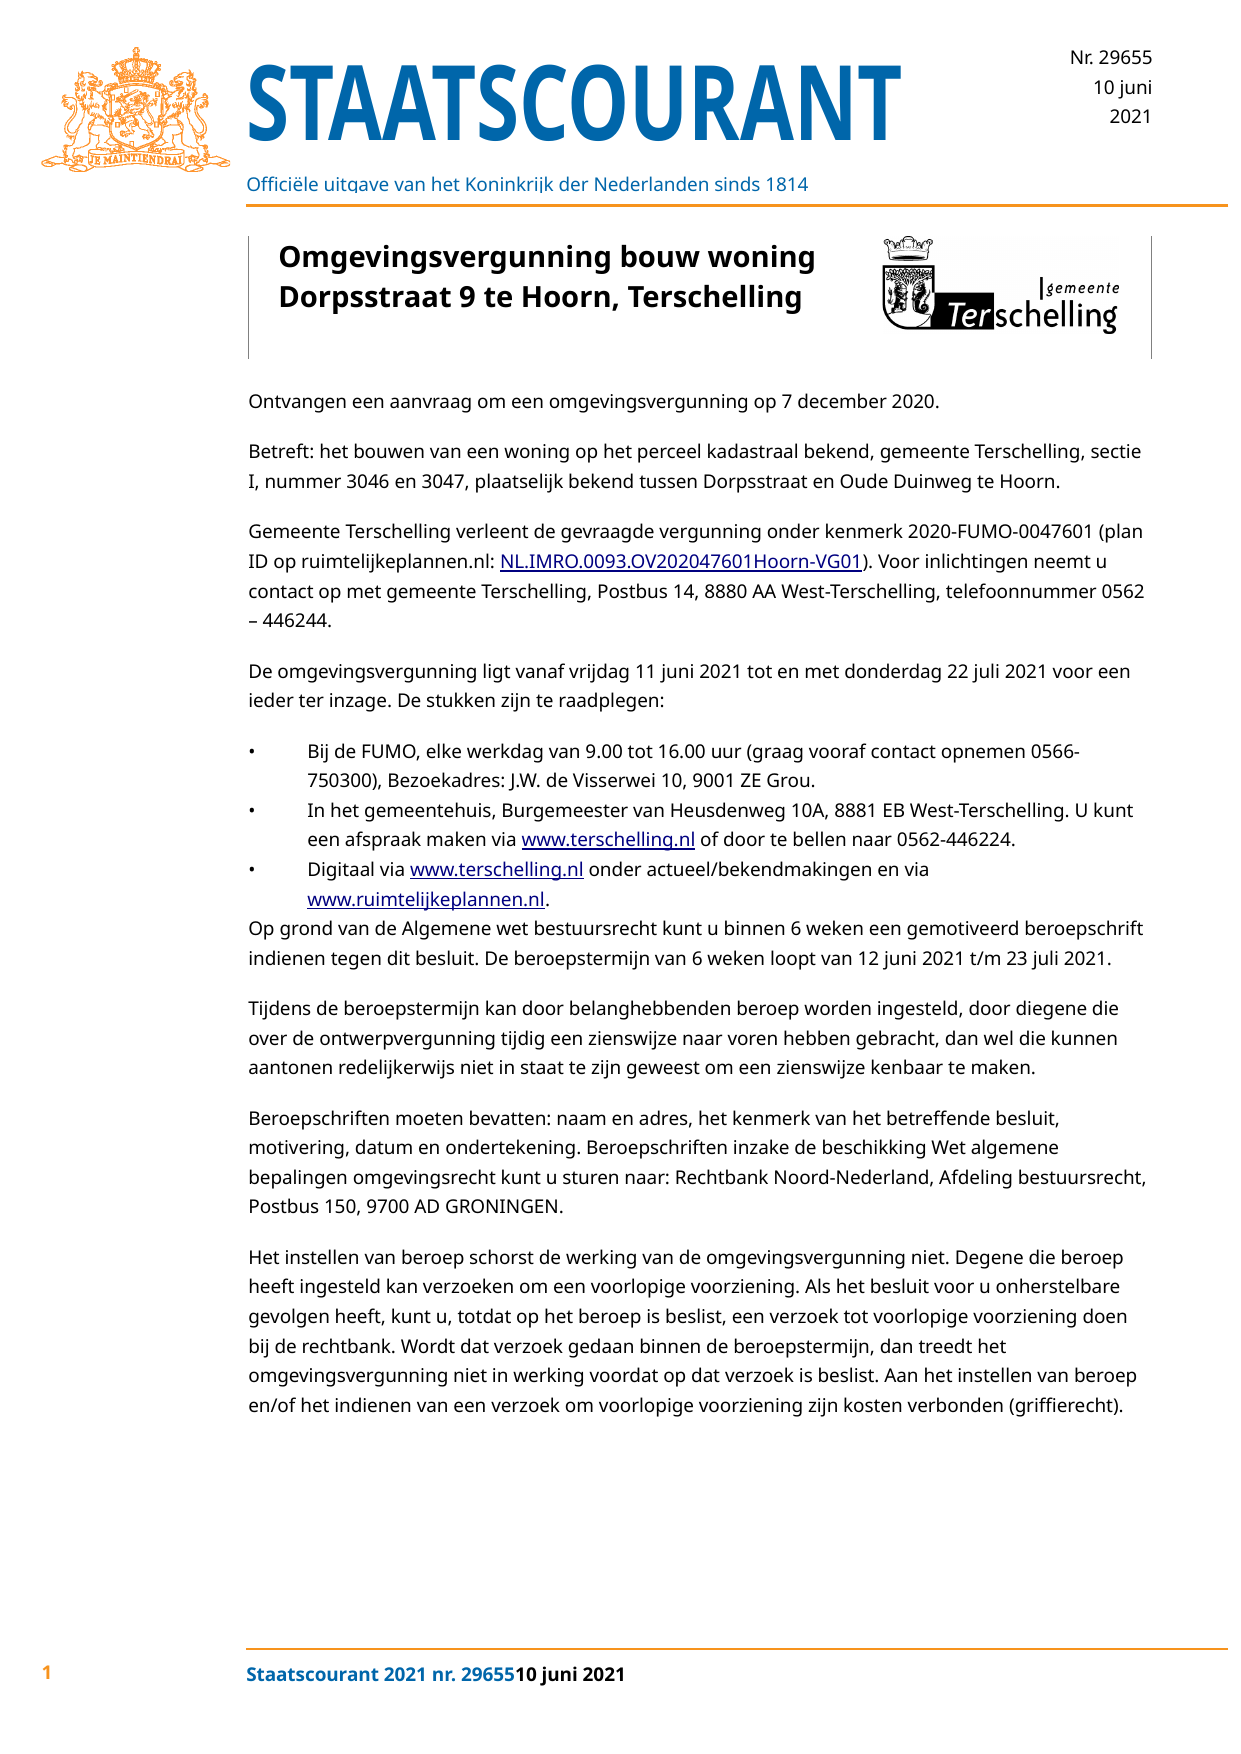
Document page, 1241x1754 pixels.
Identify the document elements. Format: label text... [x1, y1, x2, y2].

text Betreft: het bouwen van een woning op het perceel kadastraal bekend, gemeente Terschelling, sectie I, nummer 3046 en 3047, plaatselijk bekend tussen Dorpsstraat en Oude Duinweg te Hoorn. [248, 439, 1152, 494]
table_header Omgevingsvergunning bouw woning Dorpsstraat 9 te Hoorn, Terschelling [249, 236, 850, 359]
text De omgevingsvergunning ligt vanaf vrijdag 11 juni 2021 tot en met donderdag 22 juli 2021 voor een ieder ter inzage. De stukken zijn te raadplegen: [248, 658, 1152, 713]
picture [882, 236, 1119, 334]
table_header [850, 236, 1151, 359]
picture [41, 47, 231, 172]
text Gemeente Terschelling verleent de gevraagde vergunning onder kenmerk 2020-FUMO-0047601 (plan ID op ruimtelijkeplannen.nl: NL.IMRO.0093.OV202047601Hoorn-VG01). Voor inlichtingen neemt u contact op met gemeente Terschelling, Postbus 14, 8880 AA West-Terschelling, telefoonnummer 0562 – 446244. [248, 519, 1152, 633]
list In het gemeentehuis, Burgemeester van Heusdenweg 10A, 8881 EB West-Terschelling. U kunt een afspraak maken via www.terschelling.nl of door te bellen naar 0562-446224. [248, 797, 1152, 852]
text Op grond van de Algemene wet bestuursrecht kunt u binnen 6 weken een gemotiveerd beroepschrift indienen tegen dit besluit. De beroepstermijn van 6 weken loopt van 12 juni 2021 t/m 23 juli 2021. [248, 915, 1152, 971]
text Ontvangen een aanvraag om een omgevingsvergunning op 7 december 2020. [248, 388, 1152, 414]
text Beroepschriften moeten bevatten: naam en adres, het kenmerk van het betreffende besluit, motivering, datum en ondertekening. Beroepschriften inzake de beschikking Wet algemene bepalingen omgevingsrecht kunt u sturen naar: Rechtbank Noord-Nederland, Afdeling bestuursrecht, Postbus 150, 9700 AD GRONINGEN. [248, 1105, 1152, 1219]
list Digitaal via www.terschelling.nl onder actueel/bekendmakingen en via www.ruimtelijkeplannen.nl. [248, 856, 1152, 912]
text Tijdens de beroepstermijn kan door belanghebbenden beroep worden ingesteld, door diegene die over de ontwerpvergunning tijdig een zienswijze naar voren hebben gebracht, dan wel die kunnen aantonen redelijkerwijs niet in staat te zijn geweest om een zienswijze kenbaar te maken. [248, 995, 1152, 1080]
text Het instellen van beroep schorst de werking van de omgevingsvergunning niet. Degene die beroep heeft ingesteld kan verzoeken om een voorlopige voorziening. Als het besluit voor u onherstelbare gevolgen heeft, kunt u, totdat op het beroep is beslist, een verzoek tot voorlopige voorziening doen bij de rechtbank. Wordt dat verzoek gedaan binnen de beroepstermijn, dan treedt het omgevingsvergunning niet in werking voordat op dat verzoek is beslist. Aan het instellen van beroep en/of het indienen van een verzoek om voorlopige voorziening zijn kosten verbonden (griffierecht). [248, 1244, 1152, 1418]
list Bij de FUMO, elke werkdag van 9.00 tot 16.00 uur (graag vooraf contact opnemen 0566-750300), Bezoekadres: J.W. de Visserwei 10, 9001 ZE Grou. [248, 738, 1152, 793]
